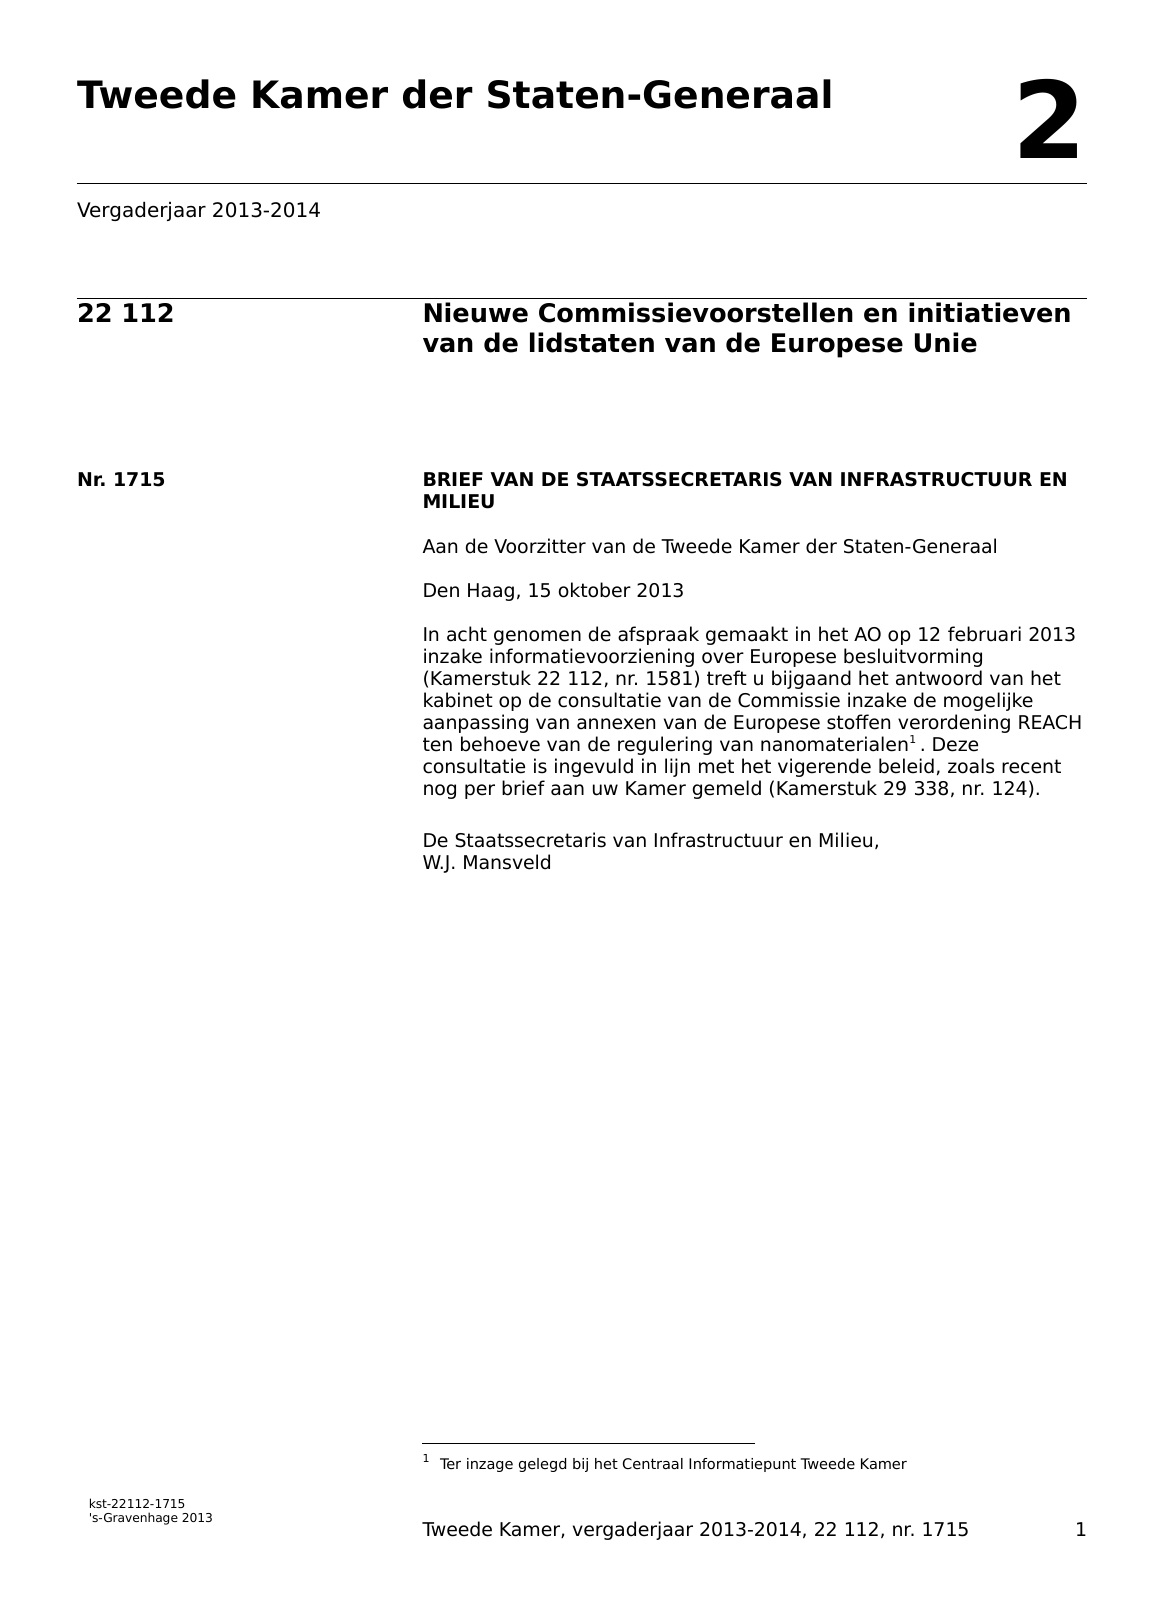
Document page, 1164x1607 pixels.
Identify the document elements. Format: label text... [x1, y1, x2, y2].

text Aan de Voorzitter van de Tweede Kamer der Staten-Generaal [422, 536, 1087, 557]
text 's-Gravenhage 2013 [88, 1511, 323, 1525]
text In acht genomen de afspraak gemaakt in het AO op 12 februari 2013 inzake informatievoorziening over Europese besluitvorming (Kamerstuk 22 112, nr. 1581) treft u bijgaand het antwoord van het kabinet op de consultatie van de Commissie inzake de mogelijke aanpassing van annexen van de Europese stoffen verordening REACH ten behoeve van de regulering van nanomaterialen. Deze consultatie is ingevuld in lijn met het vigerende beleid, zoals recent nog per brief aan uw Kamer gemeld (Kamerstuk 29 338, nr. 124). [422, 624, 1087, 800]
subtitle 22 112 Nieuwe Commissievoorstellen en initiatieven van de lidstaten van de Europese Unie [77, 299, 1087, 358]
text Den Haag, 15 oktober 2013 [422, 580, 1087, 602]
text kst-22112-1715 [88, 1497, 323, 1511]
table_cell Vergaderjaar 2013-2014 [77, 184, 1087, 298]
table_header 2 [886, 59, 1087, 183]
subtitle Nr. 1715 BRIEF VAN DE STAATSSECRETARIS VAN INFRASTRUCTUUR EN MILIEU [77, 469, 1087, 513]
text Ter inzage gelegd bij het Centraal Informatiepunt Tweede Kamer [422, 1452, 1087, 1474]
table_header Tweede Kamer der Staten-Generaal [77, 59, 886, 183]
text De Staatssecretaris van Infrastructuur en Milieu, W.J. Mansveld [422, 830, 1087, 874]
